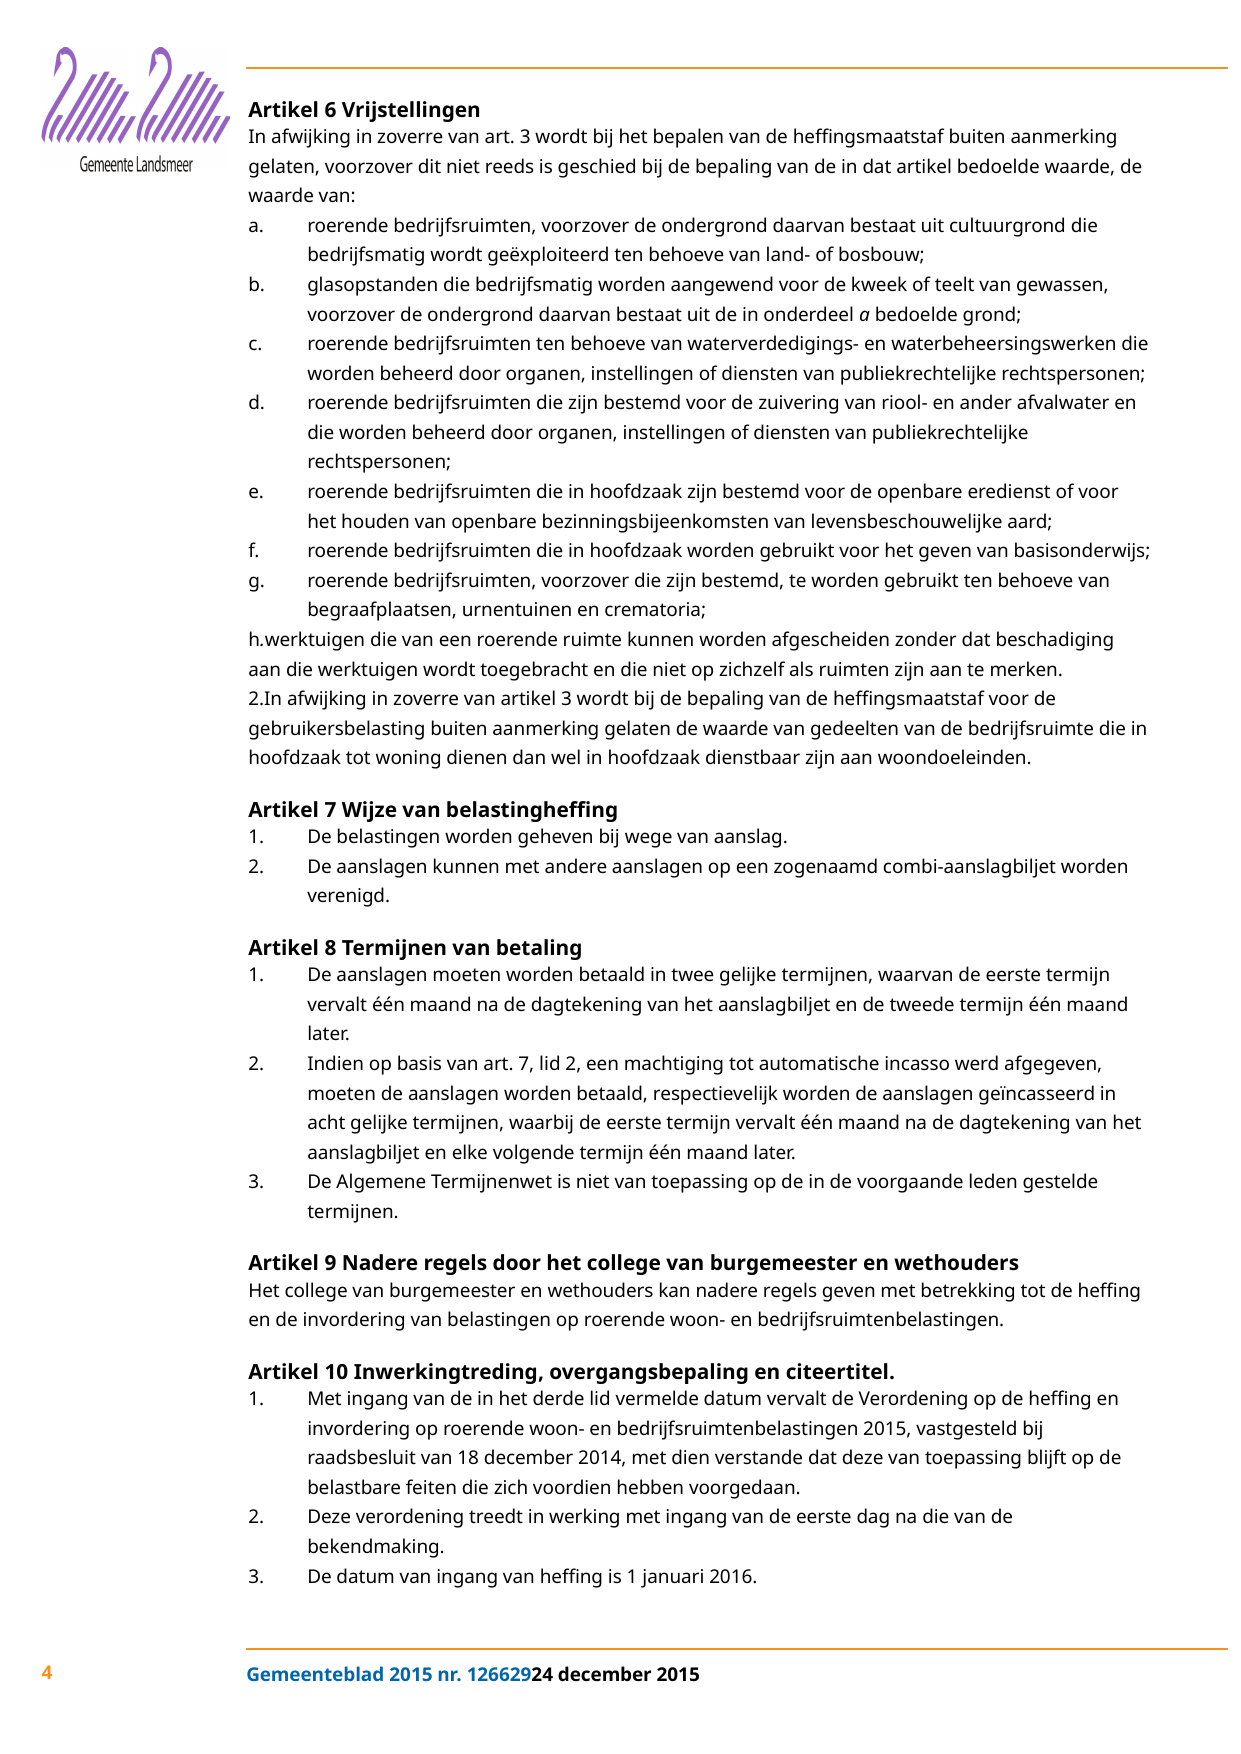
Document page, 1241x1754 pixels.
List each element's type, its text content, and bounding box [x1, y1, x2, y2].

text 2.In afwijking in zoverre van artikel 3 wordt bij de bepaling van de heffingsmaatstaf voor de gebruikersbelasting buiten aanmerking gelaten de waarde van gedeelten van de bedrijfsruimte die in hoofdzaak tot woning dienen dan wel in hoofdzaak dienstbaar zijn aan woondoeleinden. [248, 685, 1152, 770]
text Artikel 8 Termijnen van betaling [248, 933, 1152, 961]
list Deze verordening treedt in werking met ingang van de eerste dag na die van de [248, 1504, 1152, 1529]
list roerende bedrijfsruimten die in hoofdzaak worden gebruikt voor het geven van basisonderwijs; [248, 537, 1152, 563]
list De datum van ingang van heffing is 1 januari 2016. [248, 1563, 1152, 1588]
text In afwijking in zoverre van art. 3 wordt bij het bepalen van de heffingsmaatstaf buiten aanmerking gelaten, voorzover dit niet reeds is geschied bij de bepaling van de in dat artikel bedoelde waarde, de waarde van: [248, 123, 1152, 208]
list bekendmaking. [248, 1533, 1152, 1559]
list roerende bedrijfsruimten, voorzover die zijn bestemd, te worden gebruikt ten behoeve van begraafplaatsen, urnentuinen en crematoria; [248, 567, 1152, 622]
list De belastingen worden geheven bij wege van aanslag. [248, 823, 1152, 849]
text Artikel 10 Inwerkingtreding, overgangsbepaling en citeertitel. [248, 1357, 1152, 1385]
list De aanslagen moeten worden betaald in twee gelijke termijnen, waarvan de eerste termijn vervalt één maand na de dagtekening van het aanslagbiljet en de tweede termijn één maand later. [248, 961, 1152, 1046]
list roerende bedrijfsruimten, voorzover de ondergrond daarvan bestaat uit cultuurgrond die bedrijfsmatig wordt geëxploiteerd ten behoeve van land- of bosbouw; [248, 212, 1152, 267]
list glasopstanden die bedrijfsmatig worden aangewend voor de kweek of teelt van gewassen, voorzover de ondergrond daarvan bestaat uit de in onderdeel a bedoelde grond; [248, 271, 1152, 326]
text Artikel 7 Wijze van belastingheffing [248, 795, 1152, 823]
picture [41, 47, 231, 172]
text Artikel 9 Nadere regels door het college van burgemeester en wethouders [248, 1248, 1152, 1277]
list De Algemene Termijnenwet is niet van toepassing op de in de voorgaande leden gestelde termijnen. [248, 1168, 1152, 1224]
list Met ingang van de in het derde lid vermelde datum vervalt de Verordening op de heffing en invordering op roerende woon- en bedrijfsruimtenbelastingen 2015, vastgesteld bij raadsbesluit van 18 december 2014, met dien verstande dat deze van toepassing blijft op de belastbare feiten die zich voordien hebben voorgedaan. [248, 1385, 1152, 1500]
list Indien op basis van art. 7, lid 2, een machtiging tot automatische incasso werd afgegeven, moeten de aanslagen worden betaald, respectievelijk worden de aanslagen geïncasseerd in acht gelijke termijnen, waarbij de eerste termijn vervalt één maand na de dagtekening van het aanslagbiljet en elke volgende termijn één maand later. [248, 1050, 1152, 1164]
list roerende bedrijfsruimten die zijn bestemd voor de zuivering van riool- en ander afvalwater en die worden beheerd door organen, instellingen of diensten van publiekrechtelijke rechtspersonen; [248, 389, 1152, 474]
text Artikel 6 Vrijstellingen [248, 95, 1152, 123]
list roerende bedrijfsruimten die in hoofdzaak zijn bestemd voor de openbare eredienst of voor het houden van openbare bezinningsbijeenkomsten van levensbeschouwelijke aard; [248, 478, 1152, 533]
text Het college van burgemeester en wethouders kan nadere regels geven met betrekking tot de heffing en de invordering van belastingen op roerende woon- en bedrijfsruimtenbelastingen. [248, 1277, 1152, 1332]
text h.werktuigen die van een roerende ruimte kunnen worden afgescheiden zonder dat beschadiging aan die werktuigen wordt toegebracht en die niet op zichzelf als ruimten zijn aan te merken. [248, 626, 1152, 681]
list roerende bedrijfsruimten ten behoeve van waterverdedigings- en waterbeheersingswerken die worden beheerd door organen, instellingen of diensten van publiekrechtelijke rechtspersonen; [248, 330, 1152, 386]
list De aanslagen kunnen met andere aanslagen op een zogenaamd combi-aanslagbiljet worden verenigd. [248, 853, 1152, 908]
